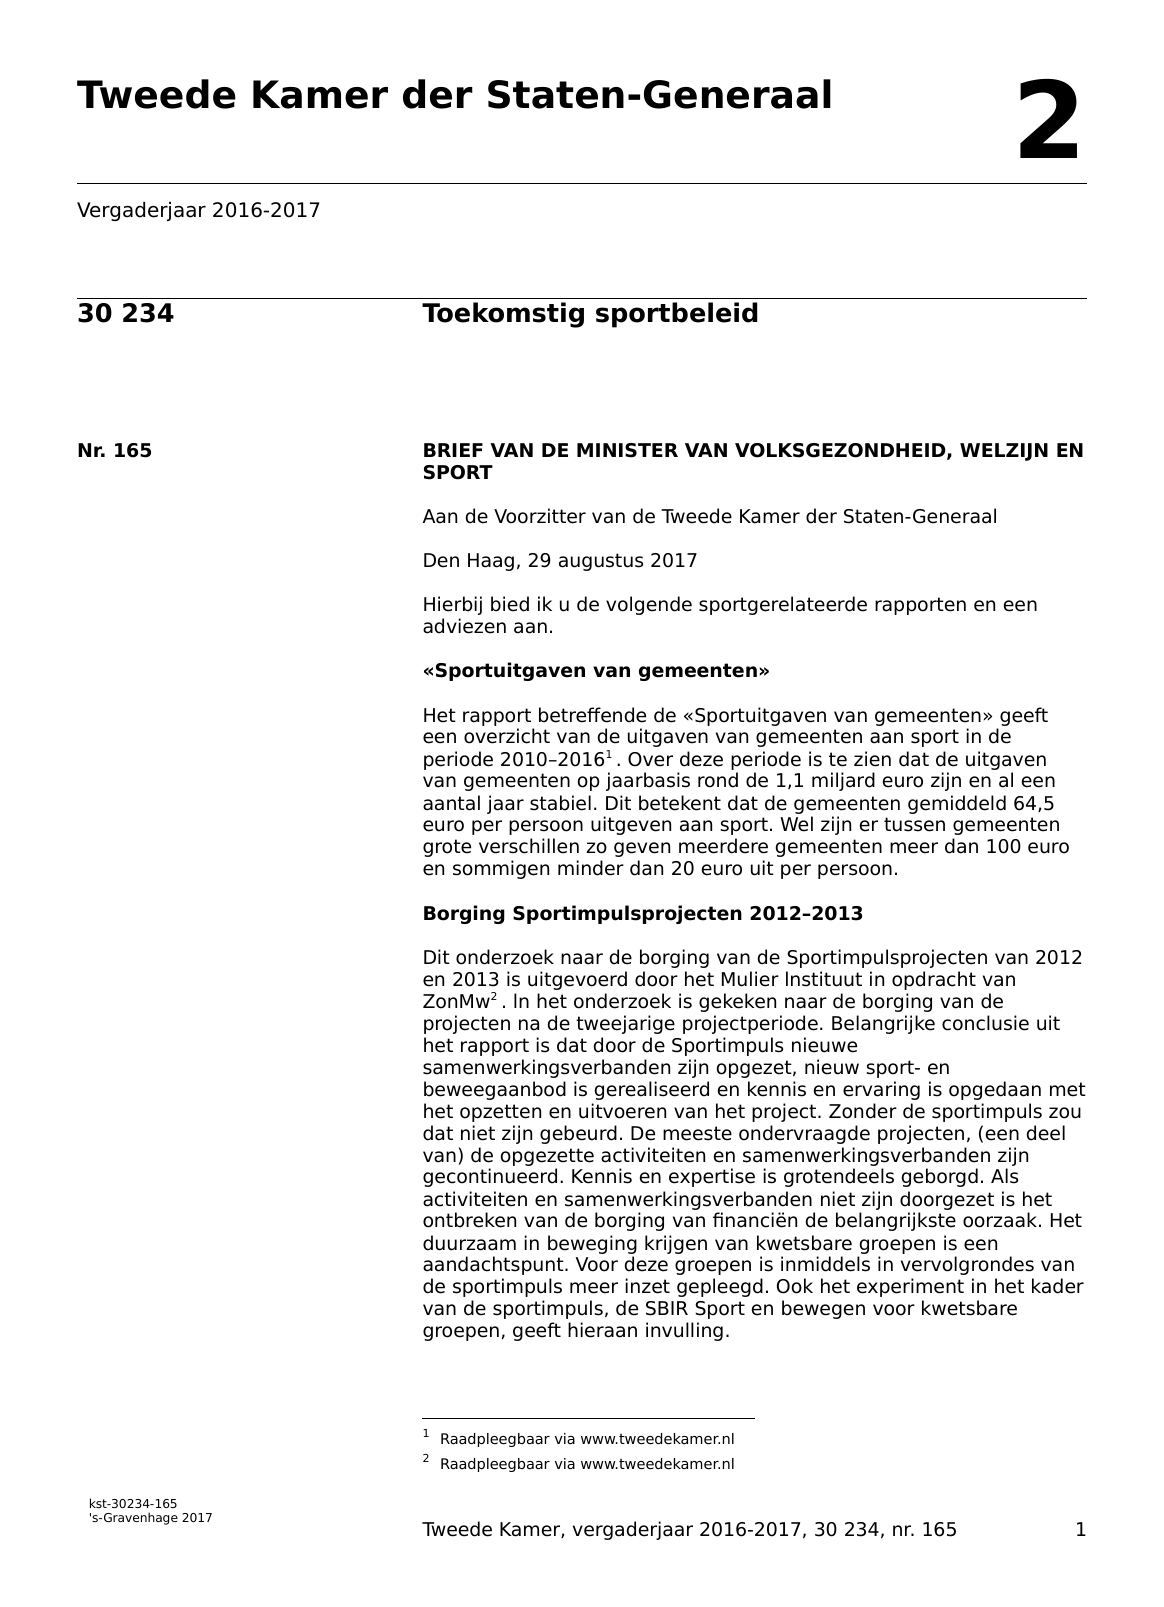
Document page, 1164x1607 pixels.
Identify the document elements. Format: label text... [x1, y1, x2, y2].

text 's-Gravenhage 2017 [88, 1511, 323, 1525]
subtitle 30 234 Toekomstig sportbeleid [77, 299, 1087, 329]
subtitle «Sportuitgaven van gemeenten» [422, 660, 1087, 682]
subtitle Borging Sportimpulsprojecten 2012–2013 [422, 902, 1087, 924]
text Het rapport betreffende de «Sportuitgaven van gemeenten» geeft een overzicht van de uitgaven van gemeenten aan sport in de periode 2010–2016. Over deze periode is te zien dat de uitgaven van gemeenten op jaarbasis rond de 1,1 miljard euro zijn en al een aantal jaar stabiel. Dit betekent dat de gemeenten gemiddeld 64,5 euro per persoon uitgeven aan sport. Wel zijn er tussen gemeenten grote verschillen zo geven meerdere gemeenten meer dan 100 euro en sommigen minder dan 20 euro uit per persoon. [422, 704, 1087, 880]
text Raadpleegbaar via www.tweedekamer.nl [422, 1452, 1087, 1474]
text Raadpleegbaar via www.tweedekamer.nl [422, 1427, 1087, 1449]
text Hierbij bied ik u de volgende sportgerelateerde rapporten en een adviezen aan. [422, 594, 1087, 638]
text Dit onderzoek naar de borging van de Sportimpulsprojecten van 2012 en 2013 is uitgevoerd door het Mulier lnstituut in opdracht van ZonMw. ln het onderzoek is gekeken naar de borging van de projecten na de tweejarige projectperiode. Belangrijke conclusie uit het rapport is dat door de Sportimpuls nieuwe samenwerkingsverbanden zijn opgezet, nieuw sport- en beweegaanbod is gerealiseerd en kennis en ervaring is opgedaan met het opzetten en uitvoeren van het project. Zonder de sportimpuls zou dat niet zijn gebeurd. De meeste ondervraagde projecten, (een deel van) de opgezette activiteiten en samenwerkingsverbanden zijn gecontinueerd. Kennis en expertise is grotendeels geborgd. Als activiteiten en samenwerkingsverbanden niet zijn doorgezet is het ontbreken van de borging van financiën de belangrijkste oorzaak. Het duurzaam in beweging krijgen van kwetsbare groepen is een aandachtspunt. Voor deze groepen is inmiddels in vervolgrondes van de sportimpuls meer inzet gepleegd. Ook het experiment in het kader van de sportimpuls, de SBIR Sport en bewegen voor kwetsbare groepen, geeft hieraan invulling. [422, 947, 1087, 1342]
text Den Haag, 29 augustus 2017 [422, 550, 1087, 572]
text kst-30234-165 [88, 1497, 323, 1511]
table_header 2 [886, 59, 1087, 183]
subtitle Nr. 165 BRIEF VAN DE MINISTER VAN VOLKSGEZONDHEID, WELZIJN EN SPORT [77, 440, 1087, 484]
table_header Tweede Kamer der Staten-Generaal [77, 59, 886, 183]
table_cell Vergaderjaar 2016-2017 [77, 184, 1087, 298]
text Aan de Voorzitter van de Tweede Kamer der Staten-Generaal [422, 506, 1087, 528]
